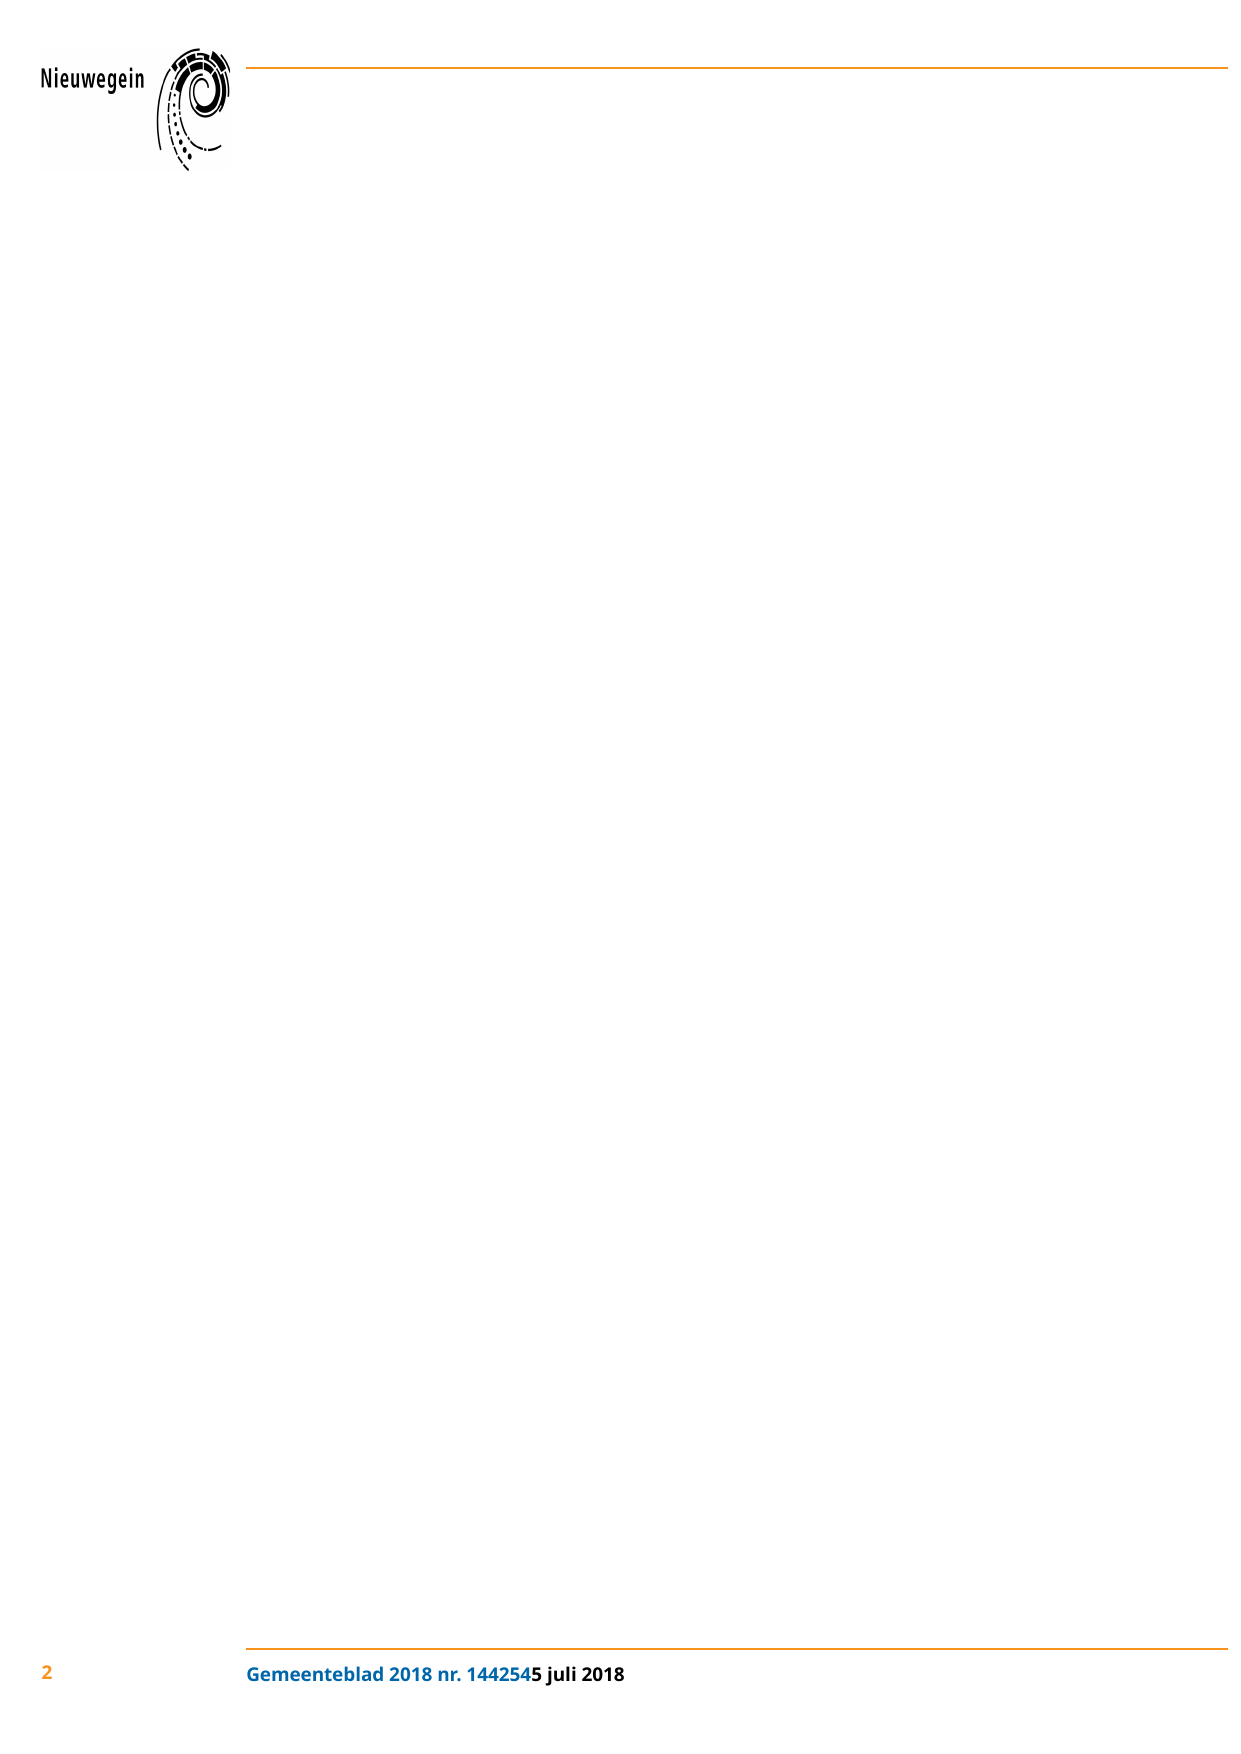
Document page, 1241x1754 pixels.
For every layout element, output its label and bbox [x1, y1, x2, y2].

picture [41, 47, 231, 172]
